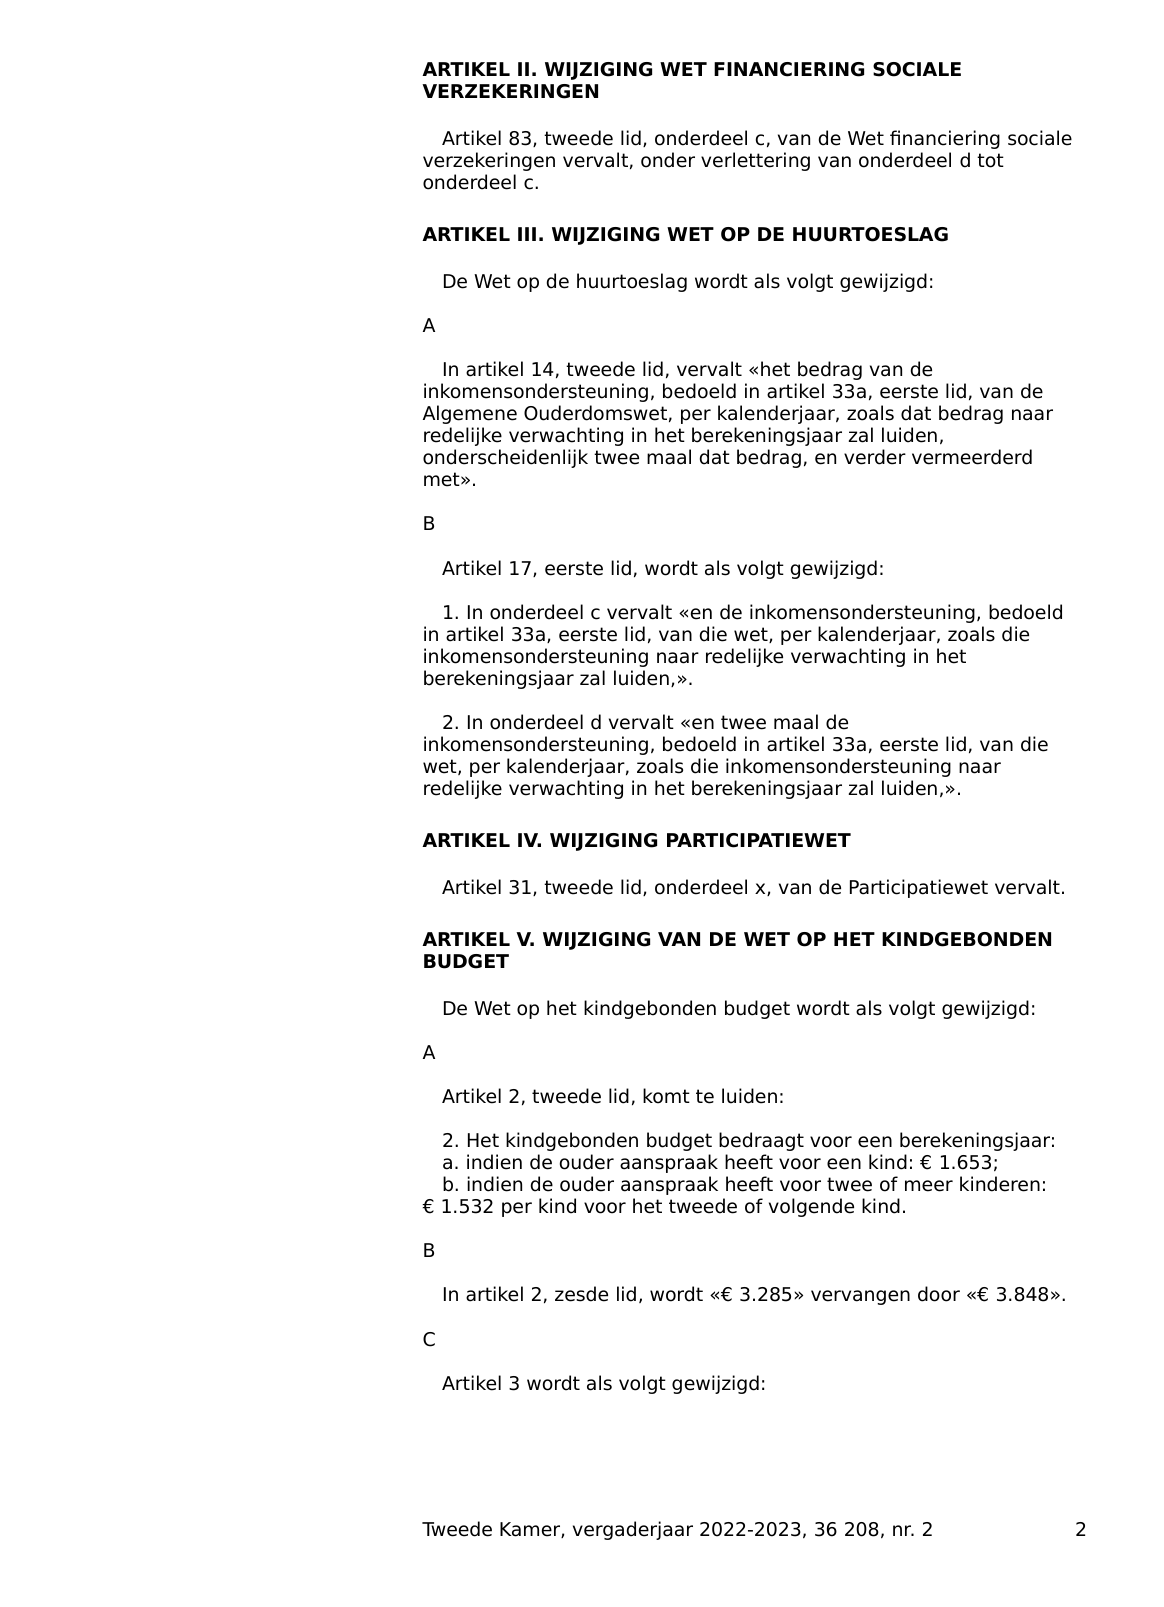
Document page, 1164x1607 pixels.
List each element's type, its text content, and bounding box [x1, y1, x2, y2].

text A [422, 1042, 1087, 1064]
text De Wet op het kindgebonden budget wordt als volgt gewijzigd: [422, 998, 1087, 1019]
text b. indien de ouder aanspraak heeft voor twee of meer kinderen: € 1.532 per kind voor het tweede of volgende kind. [422, 1174, 1087, 1218]
text Artikel 83, tweede lid, onderdeel c, van de Wet financiering sociale verzekeringen vervalt, onder verlettering van onderdeel d tot onderdeel c. [422, 128, 1087, 194]
text Artikel 17, eerste lid, wordt als volgt gewijzigd: [422, 557, 1087, 579]
subtitle ARTIKEL II. WIJZIGING WET FINANCIERING SOCIALE VERZEKERINGEN [422, 59, 1087, 103]
text In artikel 2, zesde lid, wordt «€ 3.285» vervangen door «€ 3.848». [422, 1284, 1087, 1306]
text a. indien de ouder aanspraak heeft voor een kind: € 1.653; [422, 1152, 1087, 1174]
text 1. In onderdeel c vervalt «en de inkomensondersteuning, bedoeld in artikel 33a, eerste lid, van die wet, per kalenderjaar, zoals die inkomensondersteuning naar redelijke verwachting in het berekeningsjaar zal luiden,». [422, 602, 1087, 689]
text B [422, 1240, 1087, 1262]
subtitle ARTIKEL III. WIJZIGING WET OP DE HUURTOESLAG [422, 224, 1087, 246]
text Artikel 2, tweede lid, komt te luiden: [422, 1086, 1087, 1108]
subtitle ARTIKEL V. WIJZIGING VAN DE WET OP HET KINDGEBONDEN BUDGET [422, 929, 1087, 973]
subtitle ARTIKEL IV. WIJZIGING PARTICIPATIEWET [422, 830, 1087, 852]
text B [422, 513, 1087, 535]
text 2. In onderdeel d vervalt «en twee maal de inkomensondersteuning, bedoeld in artikel 33a, eerste lid, van die wet, per kalenderjaar, zoals die inkomensondersteuning naar redelijke verwachting in het berekeningsjaar zal luiden,». [422, 712, 1087, 800]
text De Wet op de huurtoeslag wordt als volgt gewijzigd: [422, 271, 1087, 293]
text Artikel 31, tweede lid, onderdeel x, van de Participatiewet vervalt. [422, 877, 1087, 899]
text 2. Het kindgebonden budget bedraagt voor een berekeningsjaar: [422, 1130, 1087, 1152]
text Artikel 3 wordt als volgt gewijzigd: [422, 1373, 1087, 1395]
text C [422, 1328, 1087, 1351]
text A [422, 315, 1087, 337]
text In artikel 14, tweede lid, vervalt «het bedrag van de inkomensondersteuning, bedoeld in artikel 33a, eerste lid, van de Algemene Ouderdomswet, per kalenderjaar, zoals dat bedrag naar redelijke verwachting in het berekeningsjaar zal luiden, onderscheidenlijk twee maal dat bedrag, en verder vermeerderd met». [422, 359, 1087, 491]
